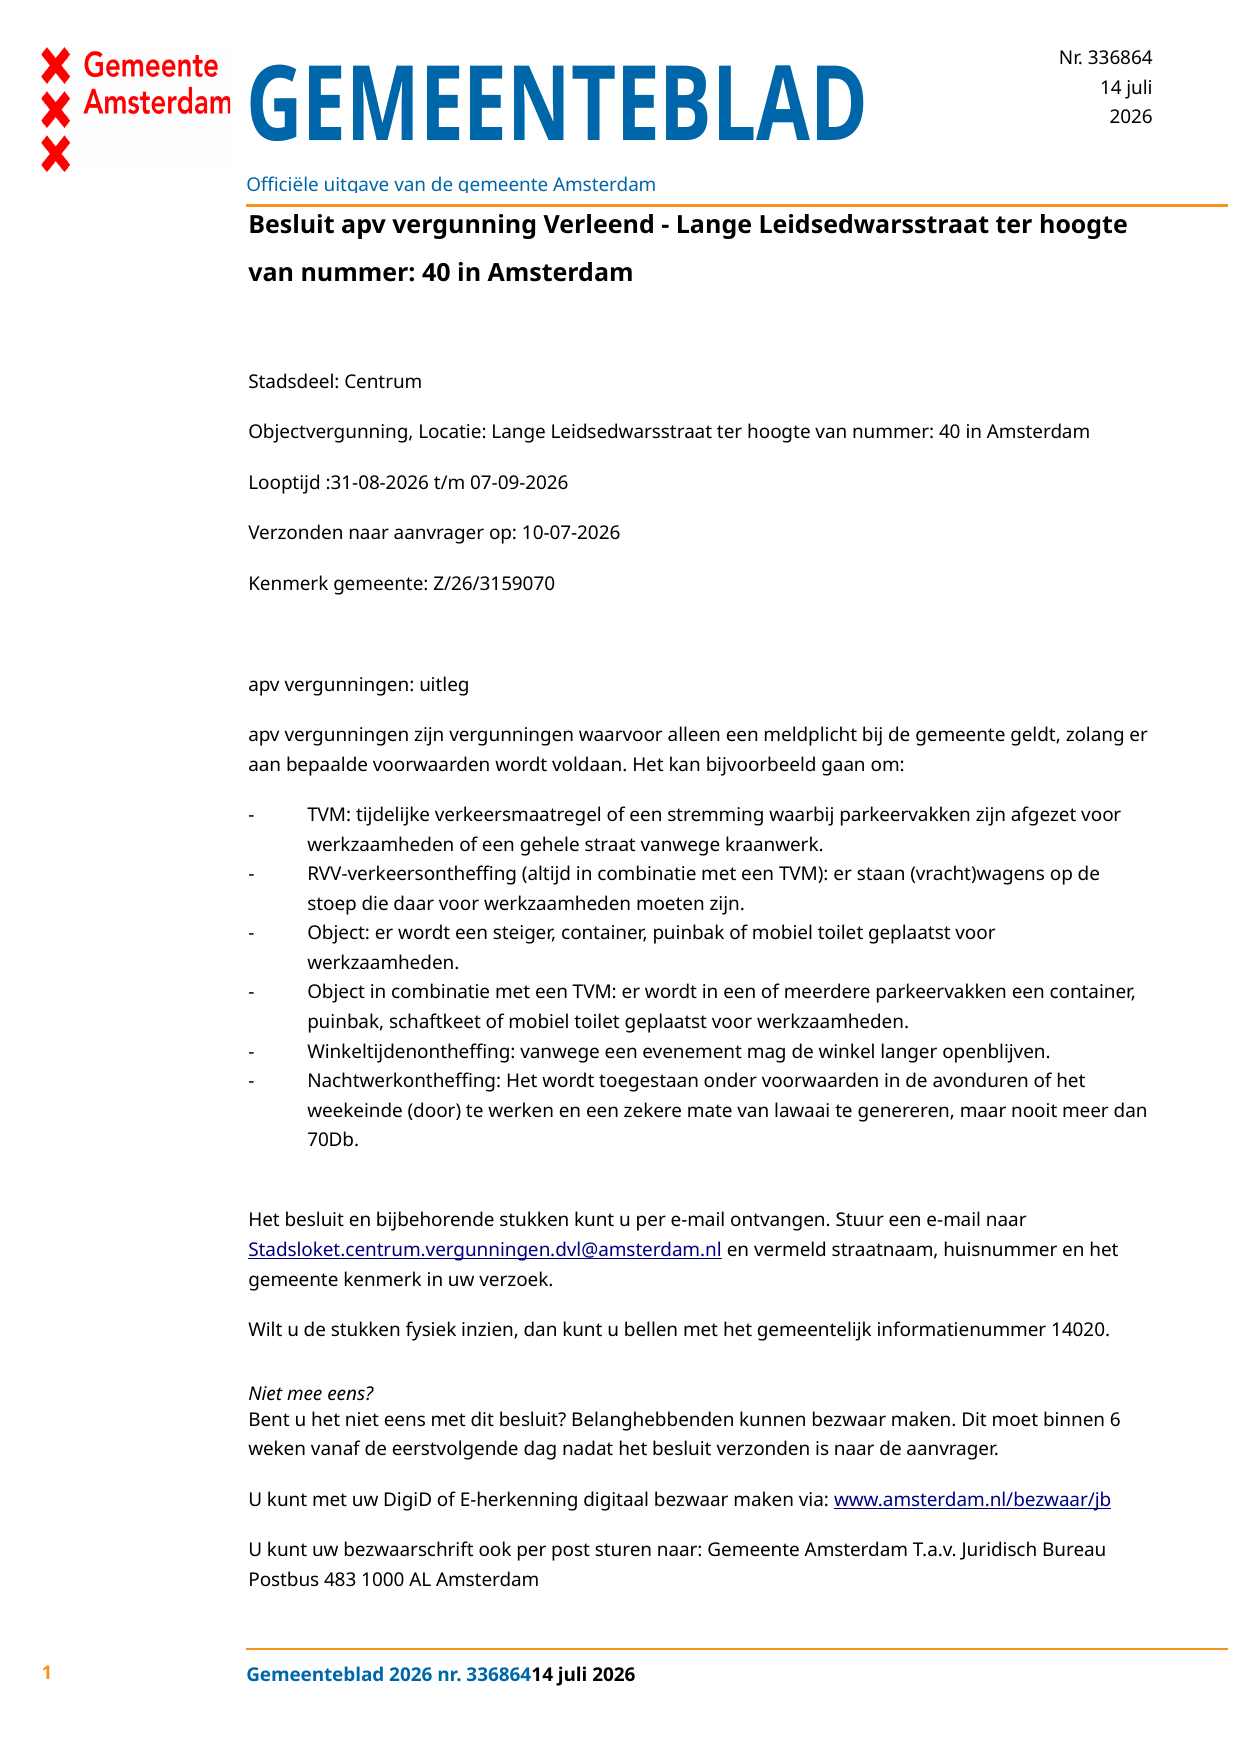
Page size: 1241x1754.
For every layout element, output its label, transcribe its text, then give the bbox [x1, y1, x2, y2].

list TVM: tijdelijke verkeersmaatregel of een stremming waarbij parkeervakken zijn afgezet voor werkzaamheden of een gehele straat vanwege kraanwerk. [248, 801, 1152, 857]
text Niet mee eens? [248, 1380, 1152, 1406]
text Bent u het niet eens met dit besluit? Belanghebbenden kunnen bezwaar maken. Dit moet binnen 6 weken vanaf de eerstvolgende dag nadat het besluit verzonden is naar de aanvrager. [248, 1406, 1152, 1461]
list Nachtwerkontheffing: Het wordt toegestaan onder voorwaarden in de avonduren of het weekeinde (door) te werken en een zekere mate van lawaai te genereren, maar nooit meer dan 70Db. [248, 1067, 1152, 1152]
text Objectvergunning, Locatie: Lange Leidsedwarsstraat ter hoogte van nummer: 40 in Amsterdam [248, 419, 1152, 444]
text Stadsdeel: Centrum [248, 368, 1152, 394]
text Wilt u de stukken fysiek inzien, dan kunt u bellen met het gemeentelijk informatienummer 14020. [248, 1316, 1152, 1342]
list Winkeltijdenontheffing: vanwege een evenement mag de winkel langer openblijven. [248, 1038, 1152, 1064]
text Het besluit en bijbehorende stukken kunt u per e-mail ontvangen. Stuur een e-mail naar Stadsloket.centrum.vergunningen.dvl@amsterdam.nl en vermeld straatnaam, huisnummer en het gemeente kenmerk in uw verzoek. [248, 1207, 1152, 1292]
text U kunt uw bezwaarschrift ook per post sturen naar: Gemeente Amsterdam T.a.v. Juridisch Bureau Postbus 483 1000 AL Amsterdam [248, 1536, 1152, 1592]
list Object: er wordt een steiger, container, puinbak of mobiel toilet geplaatst voor werkzaamheden. [248, 919, 1152, 975]
text apv vergunningen: uitleg [248, 671, 1152, 697]
text U kunt met uw DigiD of E-herkenning digitaal bezwaar maken via: www.amsterdam.nl/bezwaar/jb [248, 1486, 1152, 1512]
text apv vergunningen zijn vergunningen waarvoor alleen een meldplicht bij de gemeente geldt, zolang er aan bepaalde voorwaarden wordt voldaan. Het kan bijvoorbeeld gaan om: [248, 721, 1152, 777]
text Verzonden naar aanvrager op: 10-07-2026 [248, 519, 1152, 545]
list RVV-verkeersontheffing (altijd in combinatie met een TVM): er staan (vracht)wagens op de stoep die daar voor werkzaamheden moeten zijn. [248, 860, 1152, 916]
list Object in combinatie met een TVM: er wordt in een of meerdere parkeervakken een container, puinbak, schaftkeet of mobiel toilet geplaatst voor werkzaamheden. [248, 979, 1152, 1034]
picture [41, 47, 231, 172]
text Looptijd :31-08-2026 t/m 07-09-2026 [248, 469, 1152, 495]
text Besluit apv vergunning Verleend - Lange Leidsedwarsstraat ter hoogte van nummer: 40 in Amsterdam [248, 207, 1152, 288]
text Kenmerk gemeente: Z/26/3159070 [248, 570, 1152, 596]
